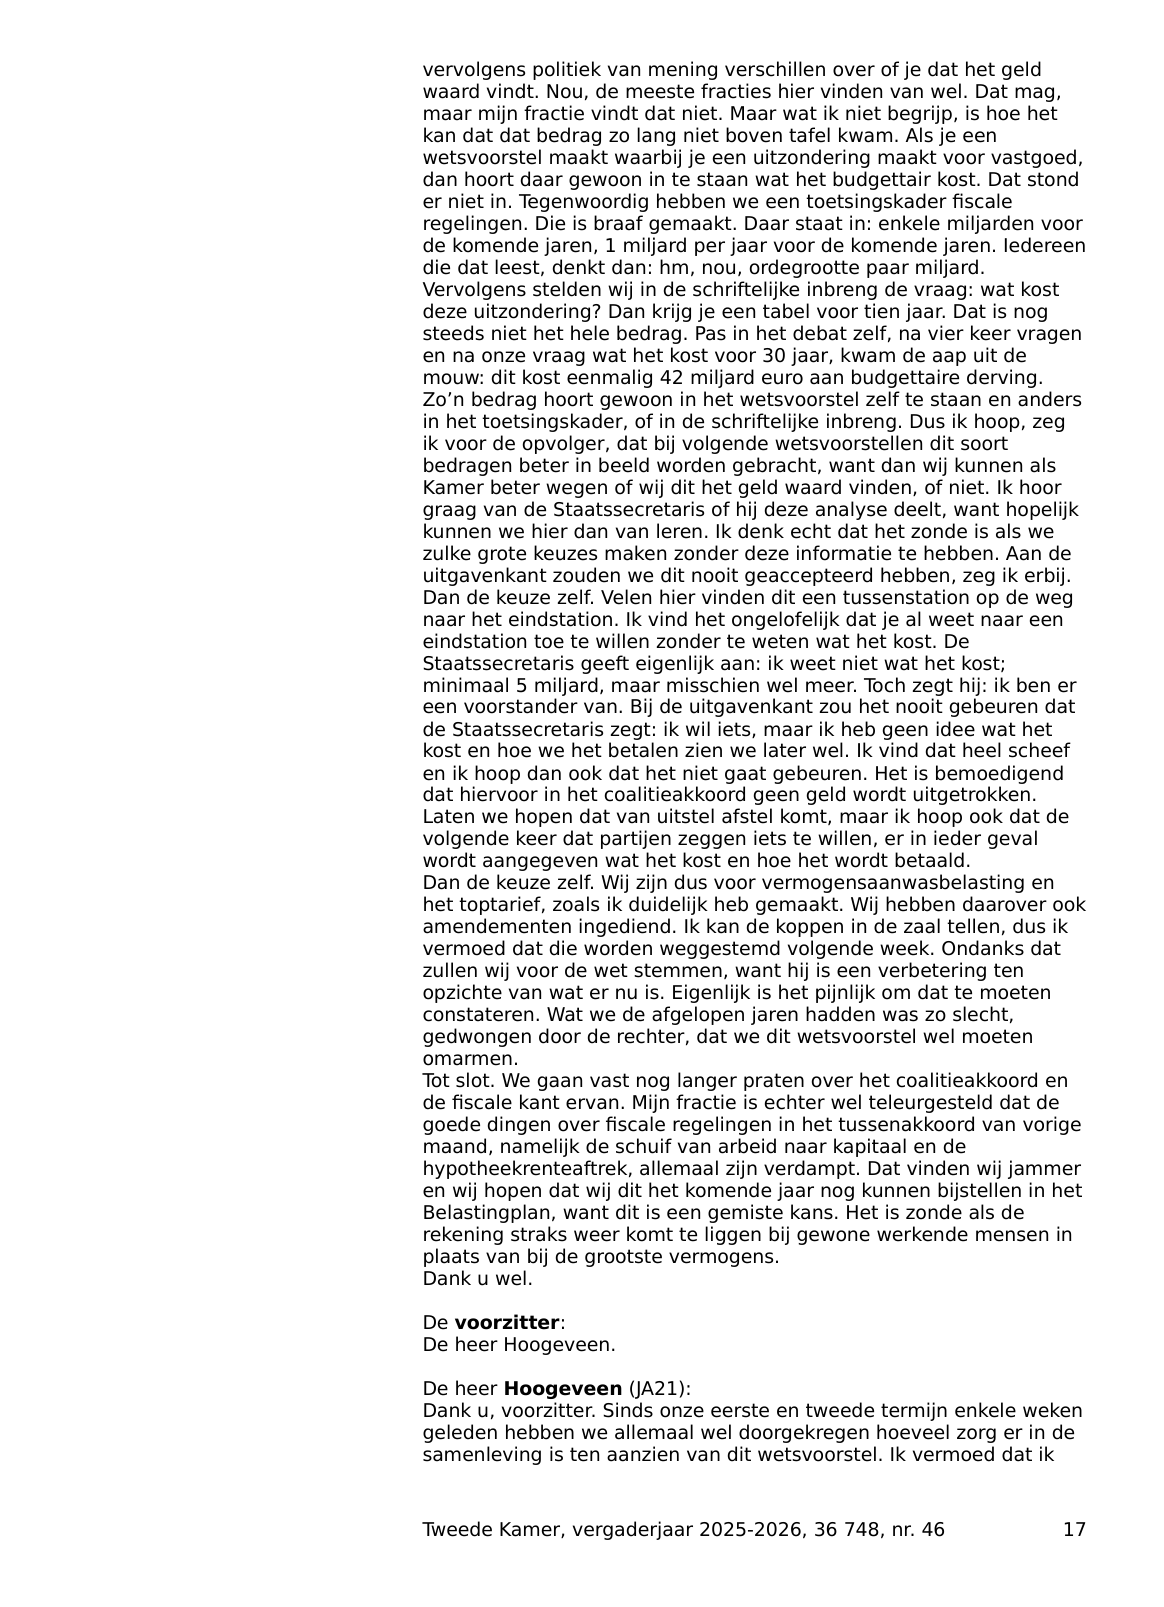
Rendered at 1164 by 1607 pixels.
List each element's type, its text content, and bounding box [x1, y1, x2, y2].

text Dank u, voorzitter. Sinds onze eerste en tweede termijn enkele weken geleden hebben we allemaal wel doorgekregen hoeveel zorg er in de samenleving is ten aanzien van dit wetsvoorstel. Ik vermoed dat ik [422, 1400, 1087, 1466]
text De voorzitter: [422, 1312, 1087, 1334]
text De heer Hoogeveen (JA21): [422, 1378, 1087, 1400]
text Tot slot. We gaan vast nog langer praten over het coalitieakkoord en de fiscale kant ervan. Mijn fractie is echter wel teleurgesteld dat de goede dingen over fiscale regelingen in het tussenakkoord van vorige maand, namelijk de schuif van arbeid naar kapitaal en de hypotheekrenteaftrek, allemaal zijn verdampt. Dat vinden wij jammer en wij hopen dat wij dit het komende jaar nog kunnen bijstellen in het Belastingplan, want dit is een gemiste kans. Het is zonde als de rekening straks weer komt te liggen bij gewone werkende mensen in plaats van bij de grootste vermogens. [422, 1070, 1087, 1268]
text Dan de keuze zelf. Wij zijn dus voor vermogensaanwasbelasting en het toptarief, zoals ik duidelijk heb gemaakt. Wij hebben daarover ook amendementen ingediend. Ik kan de koppen in de zaal tellen, dus ik vermoed dat die worden weggestemd volgende week. Ondanks dat zullen wij voor de wet stemmen, want hij is een verbetering ten opzichte van wat er nu is. Eigenlijk is het pijnlijk om dat te moeten constateren. Wat we de afgelopen jaren hadden was zo slecht, gedwongen door de rechter, dat we dit wetsvoorstel wel moeten omarmen. [422, 872, 1087, 1070]
text Dan de keuze zelf. Velen hier vinden dit een tussenstation op de weg naar het eindstation. Ik vind het ongelofelijk dat je al weet naar een eindstation toe te willen zonder te weten wat het kost. De Staatssecretaris geeft eigenlijk aan: ik weet niet wat het kost; minimaal 5 miljard, maar misschien wel meer. Toch zegt hij: ik ben er een voorstander van. Bij de uitgavenkant zou het nooit gebeuren dat de Staatssecretaris zegt: ik wil iets, maar ik heb geen idee wat het kost en hoe we het betalen zien we later wel. Ik vind dat heel scheef en ik hoop dan ook dat het niet gaat gebeuren. Het is bemoedigend dat hiervoor in het coalitieakkoord geen geld wordt uitgetrokken. Laten we hopen dat van uitstel afstel komt, maar ik hoop ook dat de volgende keer dat partijen zeggen iets te willen, er in ieder geval wordt aangegeven wat het kost en hoe het wordt betaald. [422, 587, 1087, 872]
text Dank u wel. [422, 1268, 1087, 1290]
text De heer Hoogeveen. [422, 1334, 1087, 1356]
text vervolgens politiek van mening verschillen over of je dat het geld waard vindt. Nou, de meeste fracties hier vinden van wel. Dat mag, maar mijn fractie vindt dat niet. Maar wat ik niet begrijp, is hoe het kan dat dat bedrag zo lang niet boven tafel kwam. Als je een wetsvoorstel maakt waarbij je een uitzondering maakt voor vastgoed, dan hoort daar gewoon in te staan wat het budgettair kost. Dat stond er niet in. Tegenwoordig hebben we een toetsingskader fiscale regelingen. Die is braaf gemaakt. Daar staat in: enkele miljarden voor de komende jaren, 1 miljard per jaar voor de komende jaren. Iedereen die dat leest, denkt dan: hm, nou, ordegrootte paar miljard. Vervolgens stelden wij in de schriftelijke inbreng de vraag: wat kost deze uitzondering? Dan krijg je een tabel voor tien jaar. Dat is nog steeds niet het hele bedrag. Pas in het debat zelf, na vier keer vragen en na onze vraag wat het kost voor 30 jaar, kwam de aap uit de mouw: dit kost eenmalig 42 miljard euro aan budgettaire derving. Zo’n bedrag hoort gewoon in het wetsvoorstel zelf te staan en anders in het toetsingskader, of in de schriftelijke inbreng. Dus ik hoop, zeg ik voor de opvolger, dat bij volgende wetsvoorstellen dit soort bedragen beter in beeld worden gebracht, want dan wij kunnen als Kamer beter wegen of wij dit het geld waard vinden, of niet. Ik hoor graag van de Staatssecretaris of hij deze analyse deelt, want hopelijk kunnen we hier dan van leren. Ik denk echt dat het zonde is als we zulke grote keuzes maken zonder deze informatie te hebben. Aan de uitgavenkant zouden we dit nooit geaccepteerd hebben, zeg ik erbij. [422, 59, 1087, 587]
